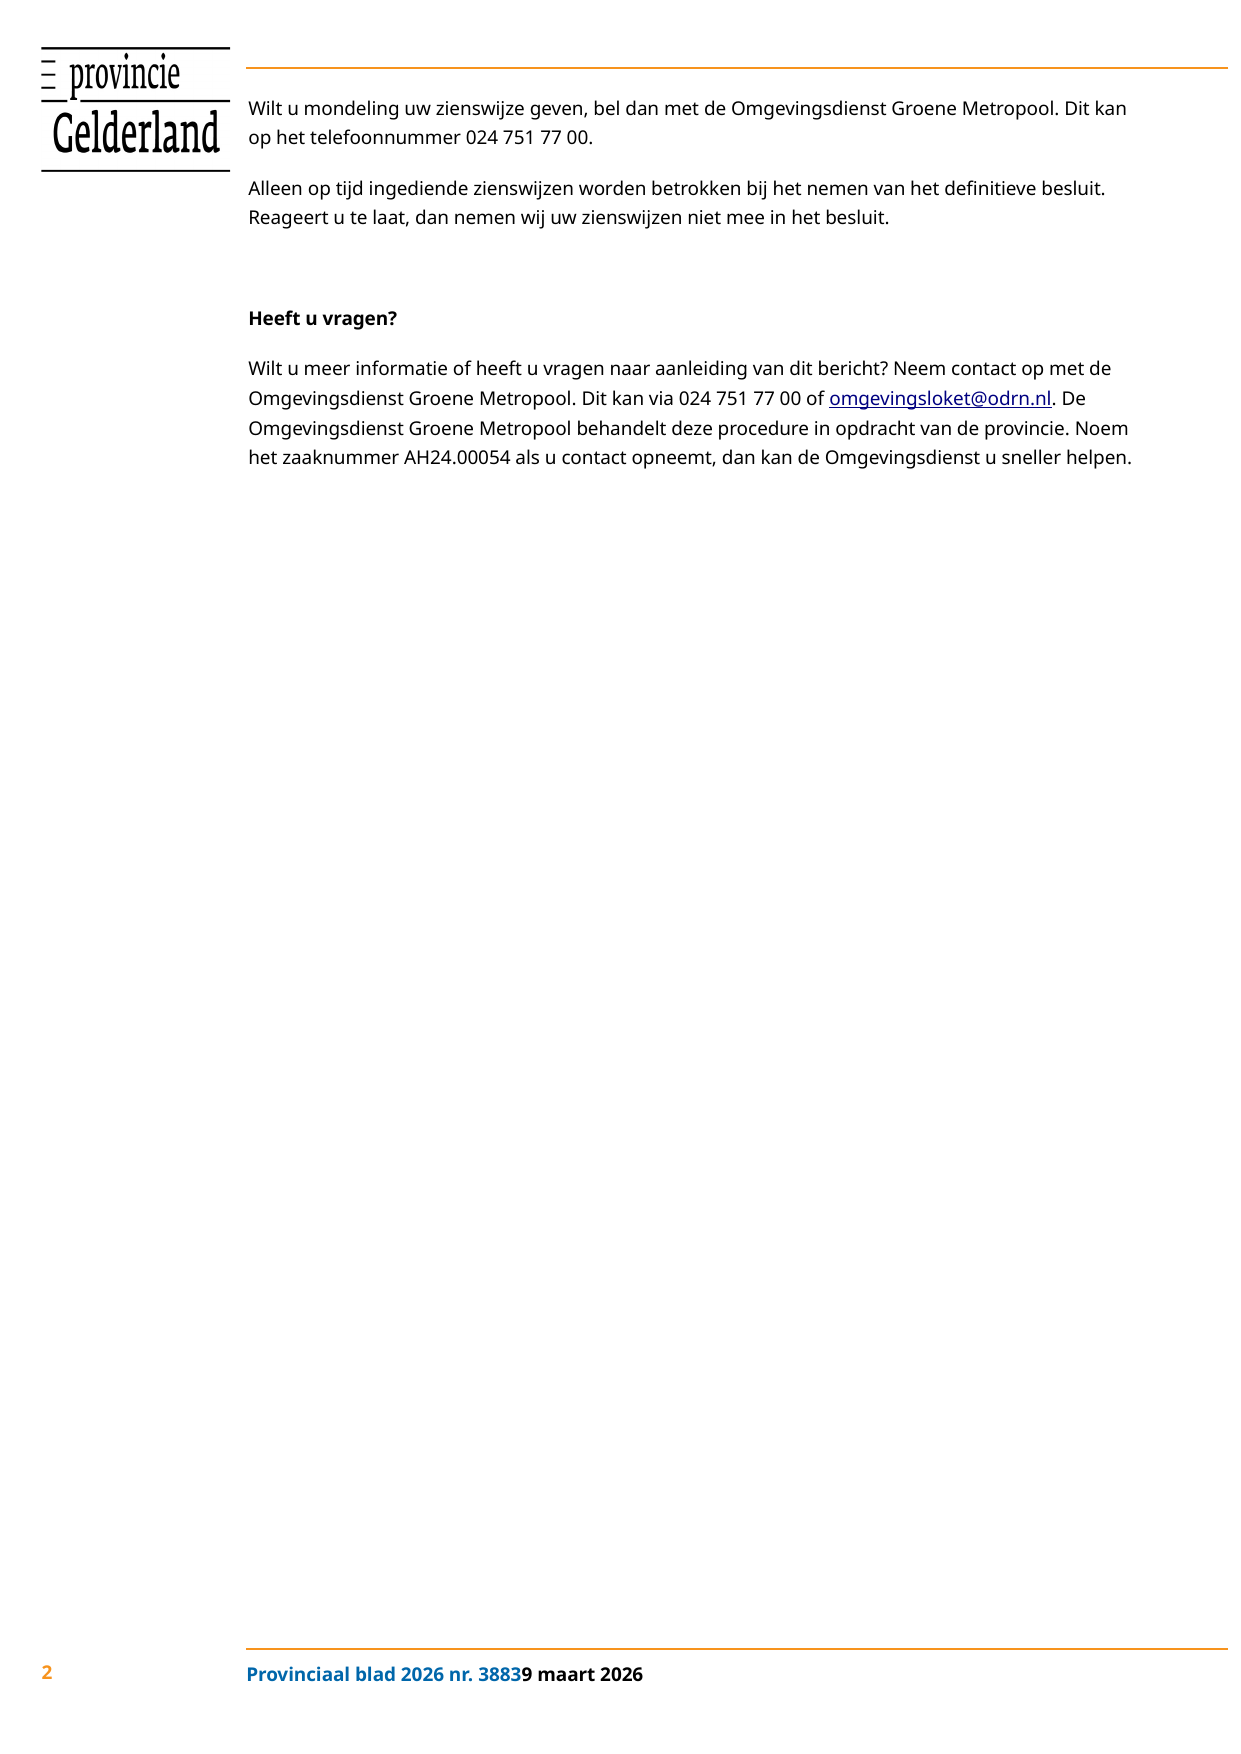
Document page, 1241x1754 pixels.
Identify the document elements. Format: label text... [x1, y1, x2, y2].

picture [41, 47, 231, 172]
text Wilt u mondeling uw zienswijze geven, bel dan met de Omgevingsdienst Groene Metropool. Dit kan op het telefoonnummer 024 751 77 00. [248, 95, 1152, 150]
text Heeft u vragen? [248, 305, 1152, 331]
text Alleen op tijd ingediende zienswijzen worden betrokken bij het nemen van het definitieve besluit. Reageert u te laat, dan nemen wij uw zienswijzen niet mee in het besluit. [248, 175, 1152, 230]
text Wilt u meer informatie of heeft u vragen naar aanleiding van dit bericht? Neem contact op met de Omgevingsdienst Groene Metropool. Dit kan via 024 751 77 00 of omgevingsloket@odrn.nl. De Omgevingsdienst Groene Metropool behandelt deze procedure in opdracht van de provincie. Noem het zaaknummer AH24.00054 als u contact opneemt, dan kan de Omgevingsdienst u sneller helpen. [248, 356, 1152, 470]
